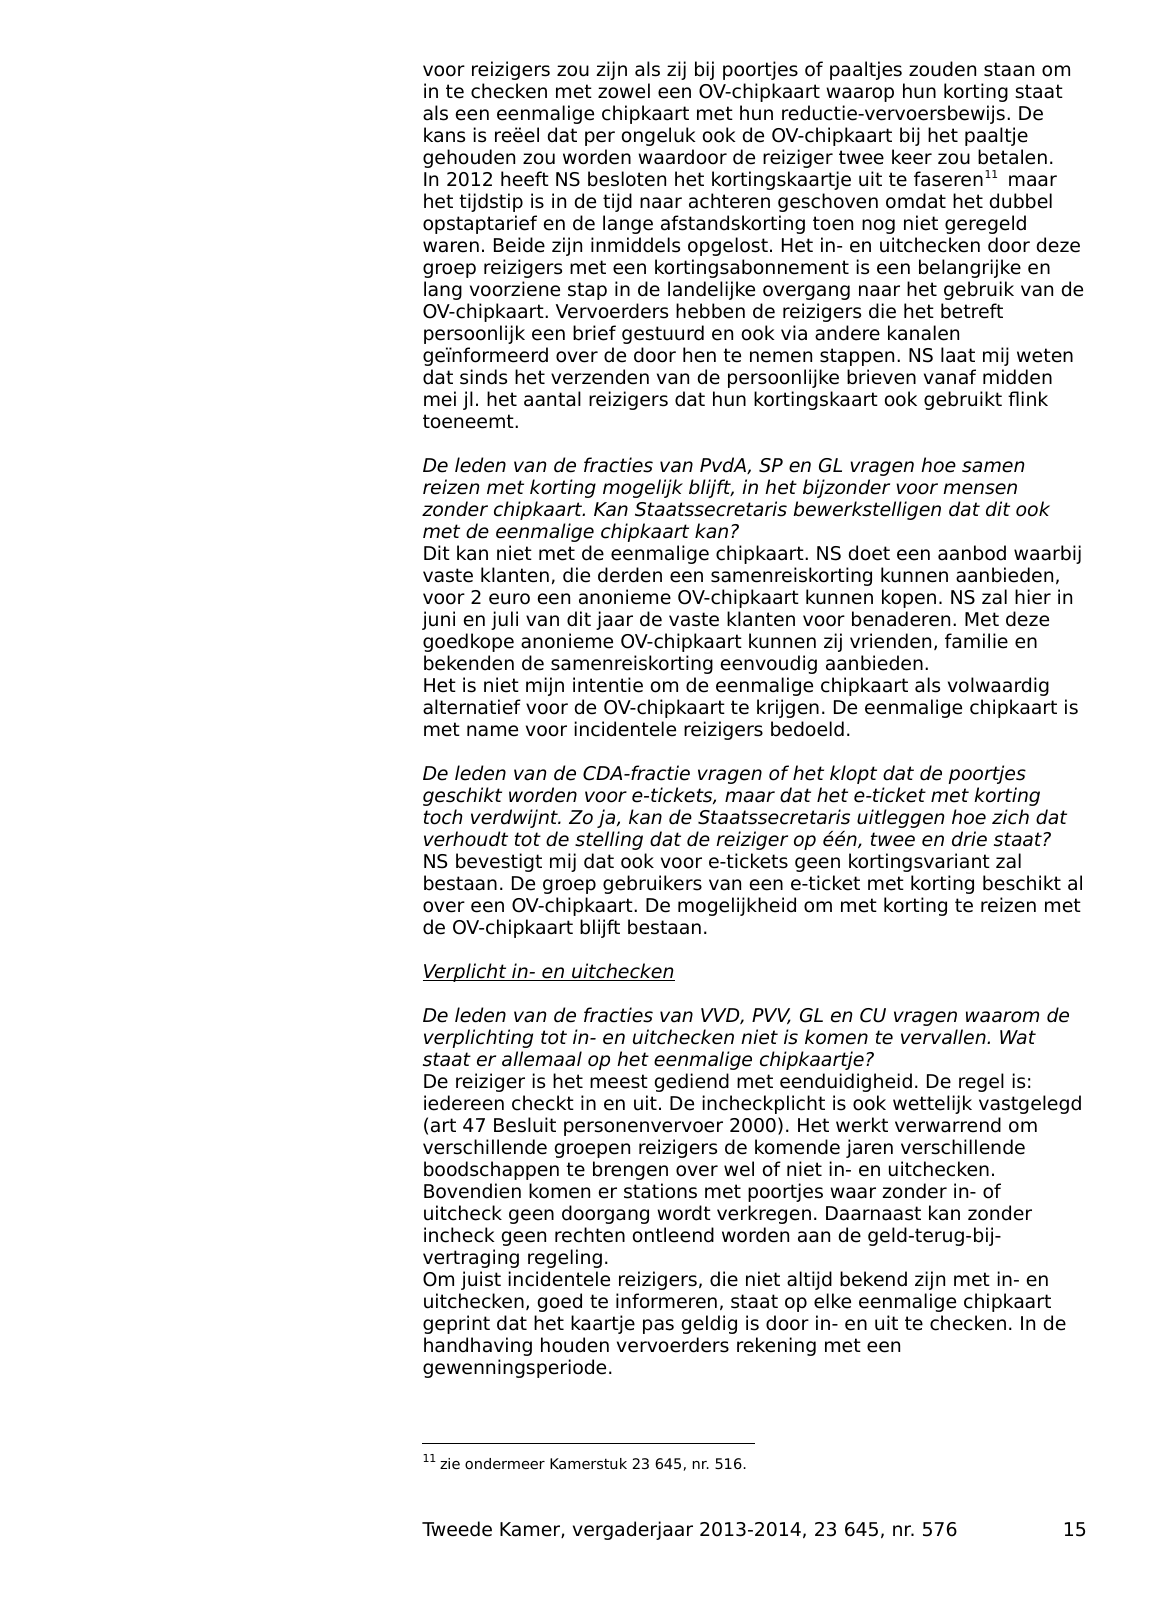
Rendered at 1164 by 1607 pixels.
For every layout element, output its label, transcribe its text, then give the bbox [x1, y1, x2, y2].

text zie ondermeer Kamerstuk 23 645, nr. 516. [422, 1452, 1087, 1474]
text Dit kan niet met de eenmalige chipkaart. NS doet een aanbod waarbij vaste klanten, die derden een samenreiskorting kunnen aanbieden, voor 2 euro een anonieme OV-chipkaart kunnen kopen. NS zal hier in juni en juli van dit jaar de vaste klanten voor benaderen. Met deze goedkope anonieme OV-chipkaart kunnen zij vrienden, familie en bekenden de samenreiskorting eenvoudig aanbieden. [422, 543, 1087, 675]
text In 2012 heeft NS besloten het kortingskaartje uit te faseren maar het tijdstip is in de tijd naar achteren geschoven omdat het dubbel opstaptarief en de lange afstandskorting toen nog niet geregeld waren. Beide zijn inmiddels opgelost. Het in- en uitchecken door deze groep reizigers met een kortingsabonnement is een belangrijke en lang voorziene stap in de landelijke overgang naar het gebruik van de OV-chipkaart. Vervoerders hebben de reizigers die het betreft persoonlijk een brief gestuurd en ook via andere kanalen geïnformeerd over de door hen te nemen stappen. NS laat mij weten dat sinds het verzenden van de persoonlijke brieven vanaf midden mei jl. het aantal reizigers dat hun kortingskaart ook gebruikt flink toeneemt. [422, 169, 1087, 433]
text De leden van de fracties van VVD, PVV, GL en CU vragen waarom de verplichting tot in- en uitchecken niet is komen te vervallen. Wat staat er allemaal op het eenmalige chipkaartje? [422, 1005, 1087, 1071]
text voor reizigers zou zijn als zij bij poortjes of paaltjes zouden staan om in te checken met zowel een OV-chipkaart waarop hun korting staat als een eenmalige chipkaart met hun reductie-vervoersbewijs. De kans is reëel dat per ongeluk ook de OV-chipkaart bij het paaltje gehouden zou worden waardoor de reiziger twee keer zou betalen. [422, 59, 1087, 169]
text Het is niet mijn intentie om de eenmalige chipkaart als volwaardig alternatief voor de OV-chipkaart te krijgen. De eenmalige chipkaart is met name voor incidentele reizigers bedoeld. [422, 675, 1087, 741]
text NS bevestigt mij dat ook voor e-tickets geen kortingsvariant zal bestaan. De groep gebruikers van een e-ticket met korting beschikt al over een OV-chipkaart. De mogelijkheid om met korting te reizen met de OV-chipkaart blijft bestaan. [422, 851, 1087, 939]
text De leden van de CDA-fractie vragen of het klopt dat de poortjes geschikt worden voor e-tickets, maar dat het e-ticket met korting toch verdwijnt. Zo ja, kan de Staatssecretaris uitleggen hoe zich dat verhoudt tot de stelling dat de reiziger op één, twee en drie staat? [422, 763, 1087, 851]
text De leden van de fracties van PvdA, SP en GL vragen hoe samen reizen met korting mogelijk blijft, in het bijzonder voor mensen zonder chipkaart. Kan Staatssecretaris bewerkstelligen dat dit ook met de eenmalige chipkaart kan? [422, 455, 1087, 543]
subtitle Verplicht in- en uitchecken [422, 961, 1087, 983]
text Om juist incidentele reizigers, die niet altijd bekend zijn met in- en uitchecken, goed te informeren, staat op elke eenmalige chipkaart geprint dat het kaartje pas geldig is door in- en uit te checken. In de handhaving houden vervoerders rekening met een gewenningsperiode. [422, 1269, 1087, 1379]
text De reiziger is het meest gediend met eenduidigheid. De regel is: iedereen checkt in en uit. De incheckplicht is ook wettelijk vastgelegd (art 47 Besluit personenvervoer 2000). Het werkt verwarrend om verschillende groepen reizigers de komende jaren verschillende boodschappen te brengen over wel of niet in- en uitchecken. Bovendien komen er stations met poortjes waar zonder in- of uitcheck geen doorgang wordt verkregen. Daarnaast kan zonder incheck geen rechten ontleend worden aan de geld-terug-bij-vertraging regeling. [422, 1071, 1087, 1269]
